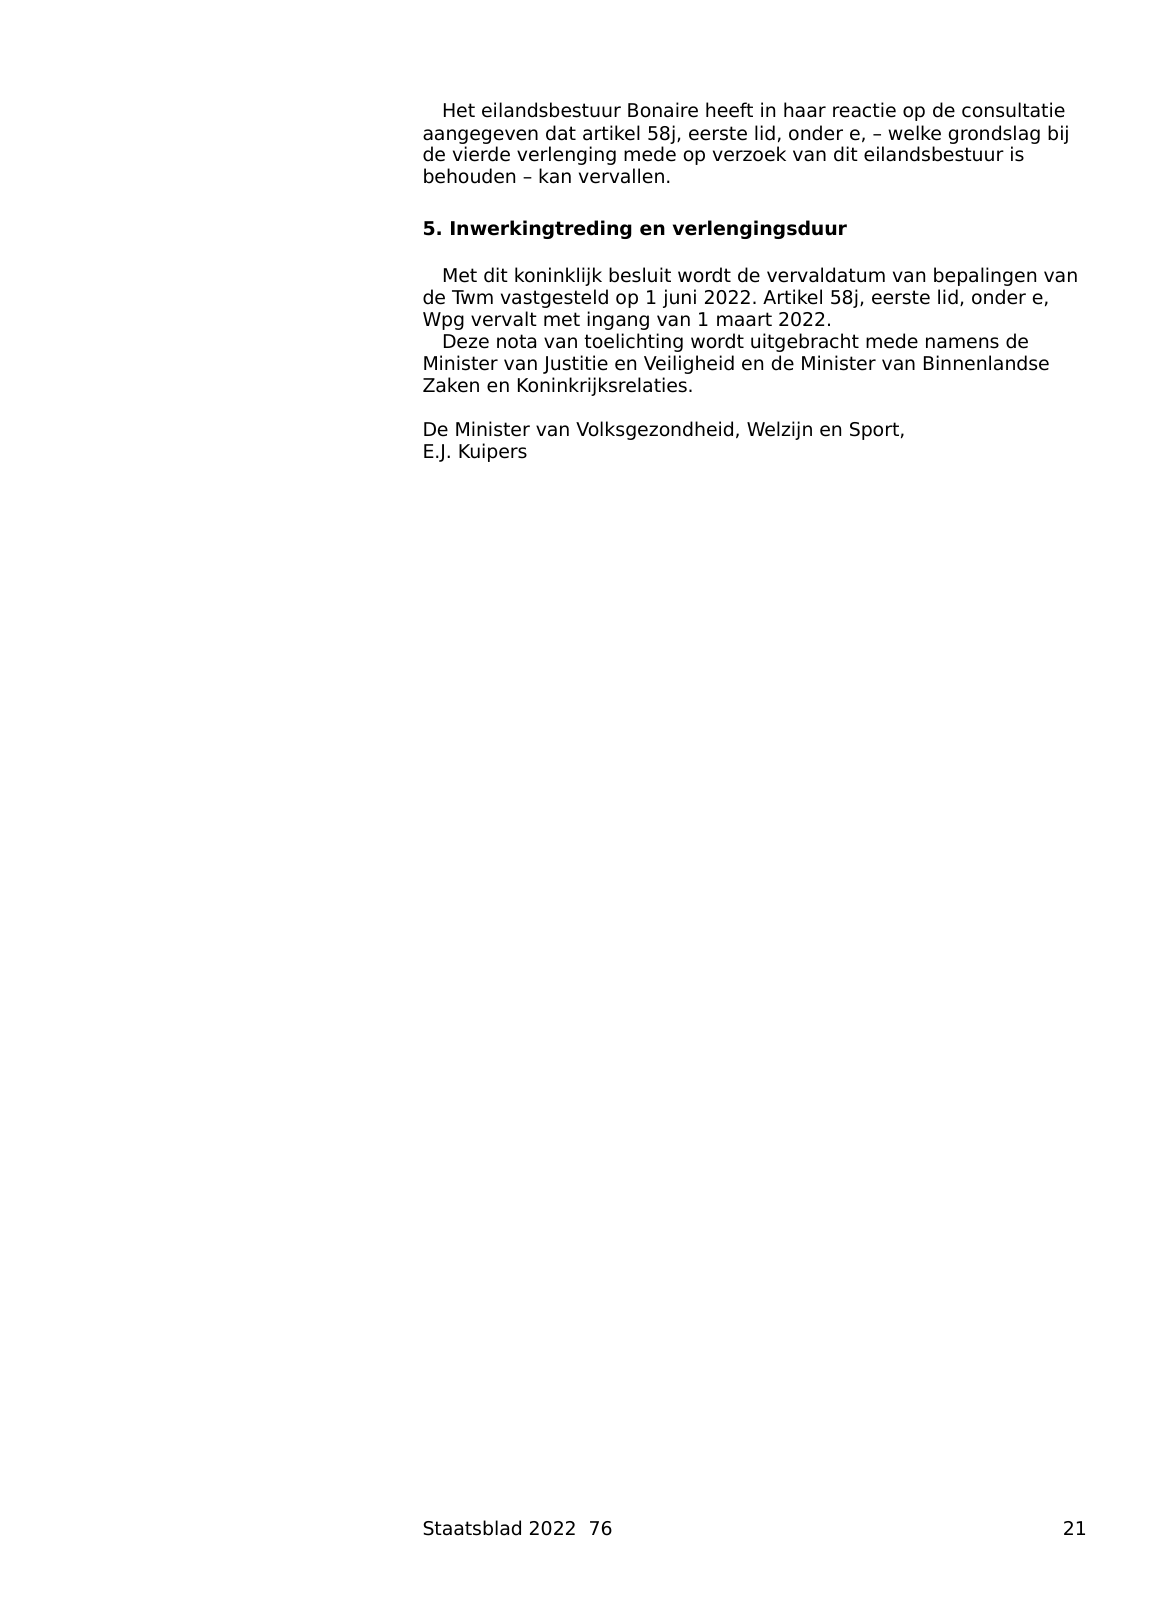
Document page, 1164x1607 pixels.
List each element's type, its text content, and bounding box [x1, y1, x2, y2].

text Deze nota van toelichting wordt uitgebracht mede namens de Minister van Justitie en Veiligheid en de Minister van Binnenlandse Zaken en Koninkrijksrelaties. [422, 331, 1087, 397]
subtitle 5. Inwerkingtreding en verlengingsduur [422, 218, 1087, 240]
text Het eilandsbestuur Bonaire heeft in haar reactie op de consultatie aangegeven dat artikel 58j, eerste lid, onder e, – welke grondslag bij de vierde verlenging mede op verzoek van dit eilandsbestuur is behouden – kan vervallen. [422, 100, 1087, 188]
text Met dit koninklijk besluit wordt de vervaldatum van bepalingen van de Twm vastgesteld op 1 juni 2022. Artikel 58j, eerste lid, onder e, Wpg vervalt met ingang van 1 maart 2022. [422, 265, 1087, 331]
text De Minister van Volksgezondheid, Welzijn en Sport, E.J. Kuipers [422, 419, 1087, 463]
